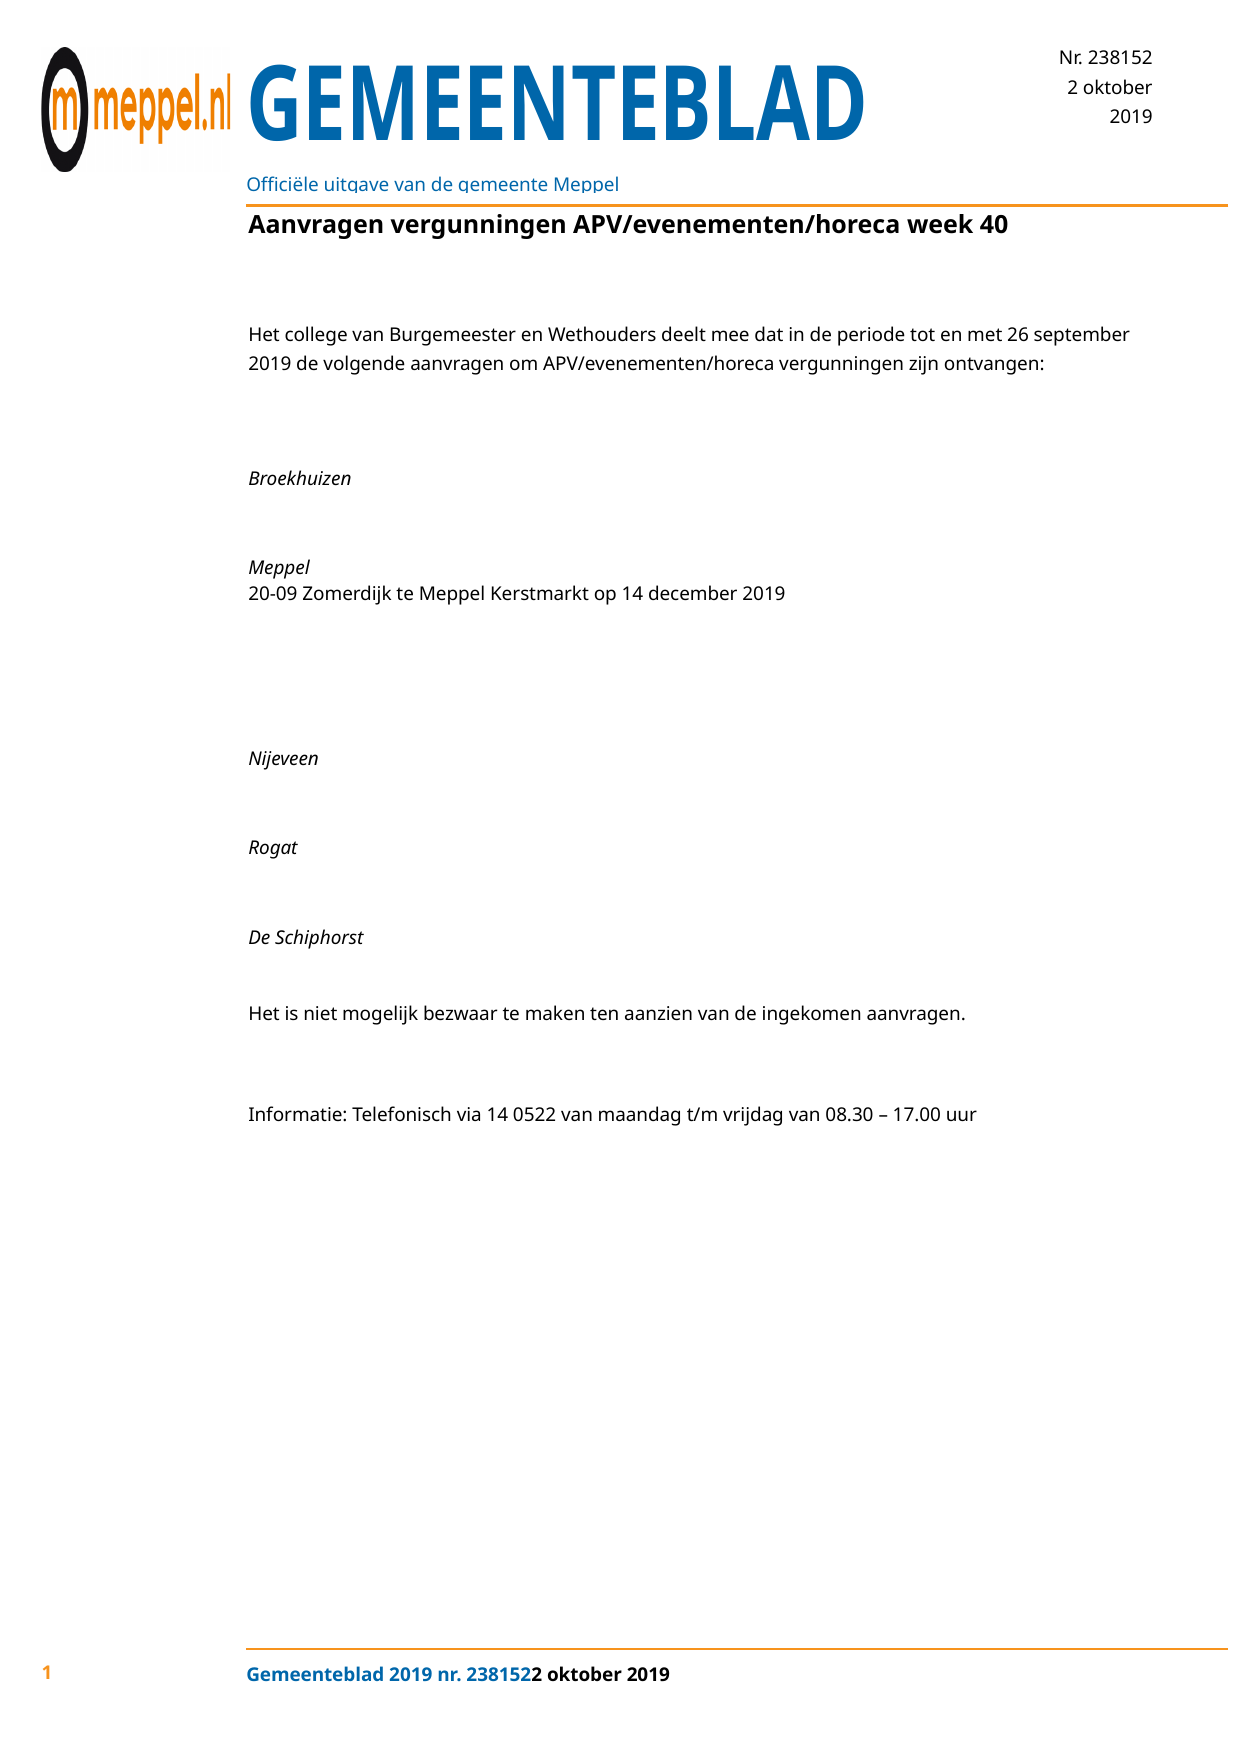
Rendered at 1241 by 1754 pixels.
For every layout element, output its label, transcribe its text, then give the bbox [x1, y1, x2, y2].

text Het college van Burgemeester en Wethouders deelt mee dat in de periode tot en met 26 september 2019 de volgende aanvragen om APV/evenementen/horeca vergunningen zijn ontvangen: [248, 321, 1152, 376]
text 20-09 Zomerdijk te Meppel Kerstmarkt op 14 december 2019 [248, 580, 1152, 606]
text Aanvragen vergunningen APV/evenementen/horeca week 40 [248, 207, 1152, 241]
text Nijeveen [248, 745, 1152, 771]
picture [41, 47, 231, 172]
text Broekhuizen [248, 465, 1152, 490]
text Rogat [248, 834, 1152, 860]
text De Schiphorst [248, 924, 1152, 950]
text Informatie: Telefonisch via 14 0522 van maandag t/m vrijdag van 08.30 – 17.00 uur [248, 1101, 1152, 1127]
text Meppel [248, 554, 1152, 580]
text Het is niet mogelijk bezwaar te maken ten aanzien van de ingekomen aanvragen. [248, 1000, 1152, 1026]
